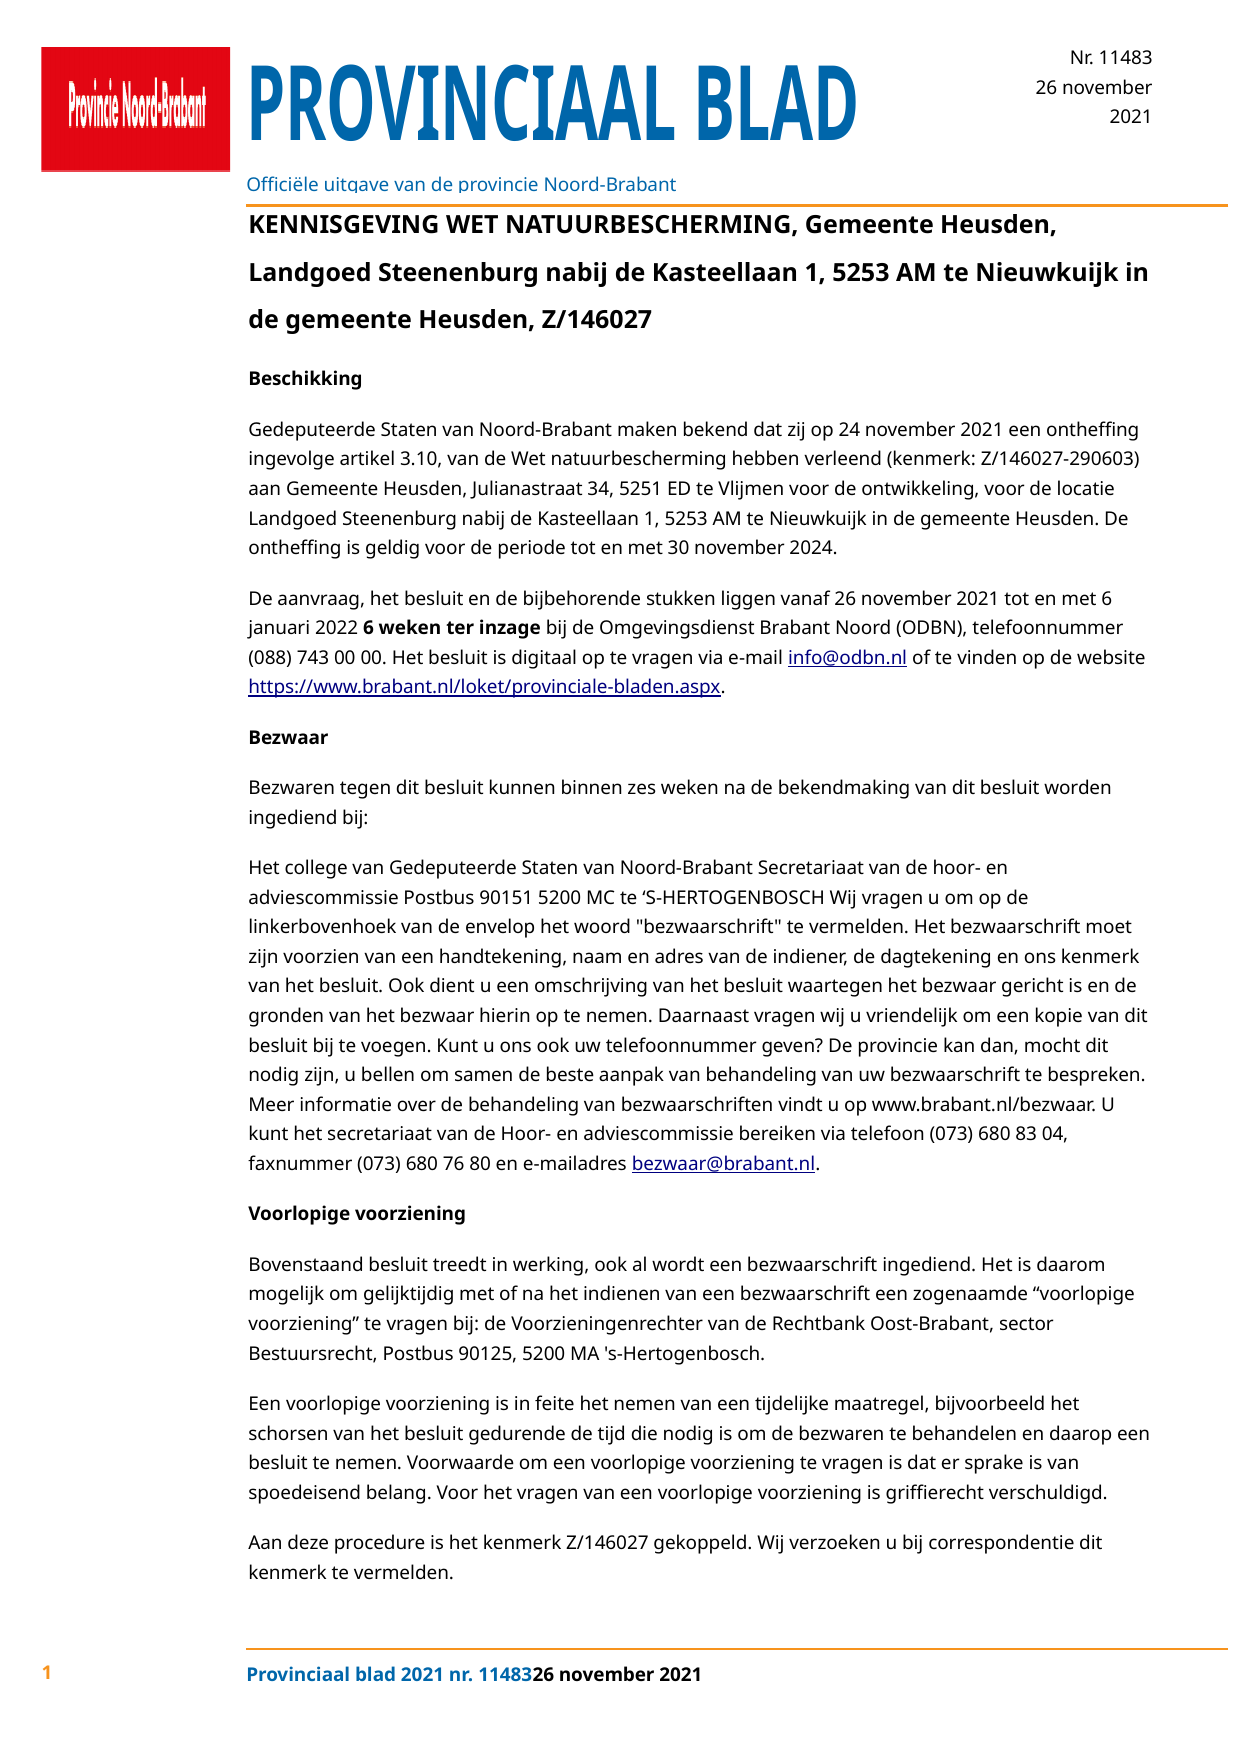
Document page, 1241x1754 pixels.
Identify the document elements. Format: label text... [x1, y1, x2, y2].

text Beschikking [248, 366, 1152, 391]
text Bezwaar [248, 724, 1152, 749]
text De aanvraag, het besluit en de bijbehorende stukken liggen vanaf 26 november 2021 tot en met 6 januari 2022 6 weken ter inzage bij de Omgevingsdienst Brabant Noord (ODBN), telefoonnummer (088) 743 00 00. Het besluit is digitaal op te vragen via e-mail info@odbn.nl of te vinden op de website https://www.brabant.nl/loket/provinciale-bladen.aspx. [248, 585, 1152, 699]
text KENNISGEVING WET NATUURBESCHERMING, Gemeente Heusden, Landgoed Steenenburg nabij de Kasteellaan 1, 5253 AM te Nieuwkuijk in de gemeente Heusden, Z/146027 [248, 207, 1152, 336]
text Het college van Gedeputeerde Staten van Noord-Brabant Secretariaat van de hoor- en adviescommissie Postbus 90151 5200 MC te ‘S‑HERTOGENBOSCH Wij vragen u om op de linkerbovenhoek van de envelop het woord "bezwaarschrift" te vermelden. Het bezwaarschrift moet zijn voorzien van een handtekening, naam en adres van de indiener, de dagtekening en ons kenmerk van het besluit. Ook dient u een omschrijving van het besluit waartegen het bezwaar gericht is en de gronden van het bezwaar hierin op te nemen. Daarnaast vragen wij u vriendelijk om een kopie van dit besluit bij te voegen. Kunt u ons ook uw telefoonnummer geven? De provincie kan dan, mocht dit nodig zijn, u bellen om samen de beste aanpak van behandeling van uw bezwaarschrift te bespreken. Meer informatie over de behandeling van bezwaarschriften vindt u op www.brabant.nl/bezwaar. U kunt het secretariaat van de Hoor- en adviescommissie bereiken via telefoon (073) 680 83 04, faxnummer (073) 680 76 80 en e-mailadres bezwaar@brabant.nl. [248, 854, 1152, 1176]
text Bovenstaand besluit treedt in werking, ook al wordt een bezwaarschrift ingediend. Het is daarom mogelijk om gelijktijdig met of na het indienen van een bezwaarschrift een zogenaamde “voorlopige voorziening” te vragen bij: de Voorzieningenrechter van de Rechtbank Oost-Brabant, sector Bestuursrecht, Postbus 90125, 5200 MA 's-Hertogenbosch. [248, 1251, 1152, 1365]
text Bezwaren tegen dit besluit kunnen binnen zes weken na de bekendmaking van dit besluit worden ingediend bij: [248, 774, 1152, 829]
picture [41, 47, 231, 172]
text Een voorlopige voorziening is in feite het nemen van een tijdelijke maatregel, bijvoorbeeld het schorsen van het besluit gedurende de tijd die nodig is om de bezwaren te behandelen en daarop een besluit te nemen. Voorwaarde om een voorlopige voorziening te vragen is dat er sprake is van spoedeisend belang. Voor het vragen van een voorlopige voorziening is griffierecht verschuldigd. [248, 1390, 1152, 1504]
text Gedeputeerde Staten van Noord-Brabant maken bekend dat zij op 24 november 2021 een ontheffing ingevolge artikel 3.10, van de Wet natuurbescherming hebben verleend (kenmerk: Z/146027-290603) aan Gemeente Heusden, Julianastraat 34, 5251 ED te Vlijmen voor de ontwikkeling, voor de locatie Landgoed Steenenburg nabij de Kasteellaan 1, 5253 AM te Nieuwkuijk in de gemeente Heusden. De ontheffing is geldig voor de periode tot en met 30 november 2024. [248, 416, 1152, 560]
text Voorlopige voorziening [248, 1201, 1152, 1226]
text Aan deze procedure is het kenmerk Z/146027 gekoppeld. Wij verzoeken u bij correspondentie dit kenmerk te vermelden. [248, 1529, 1152, 1584]
